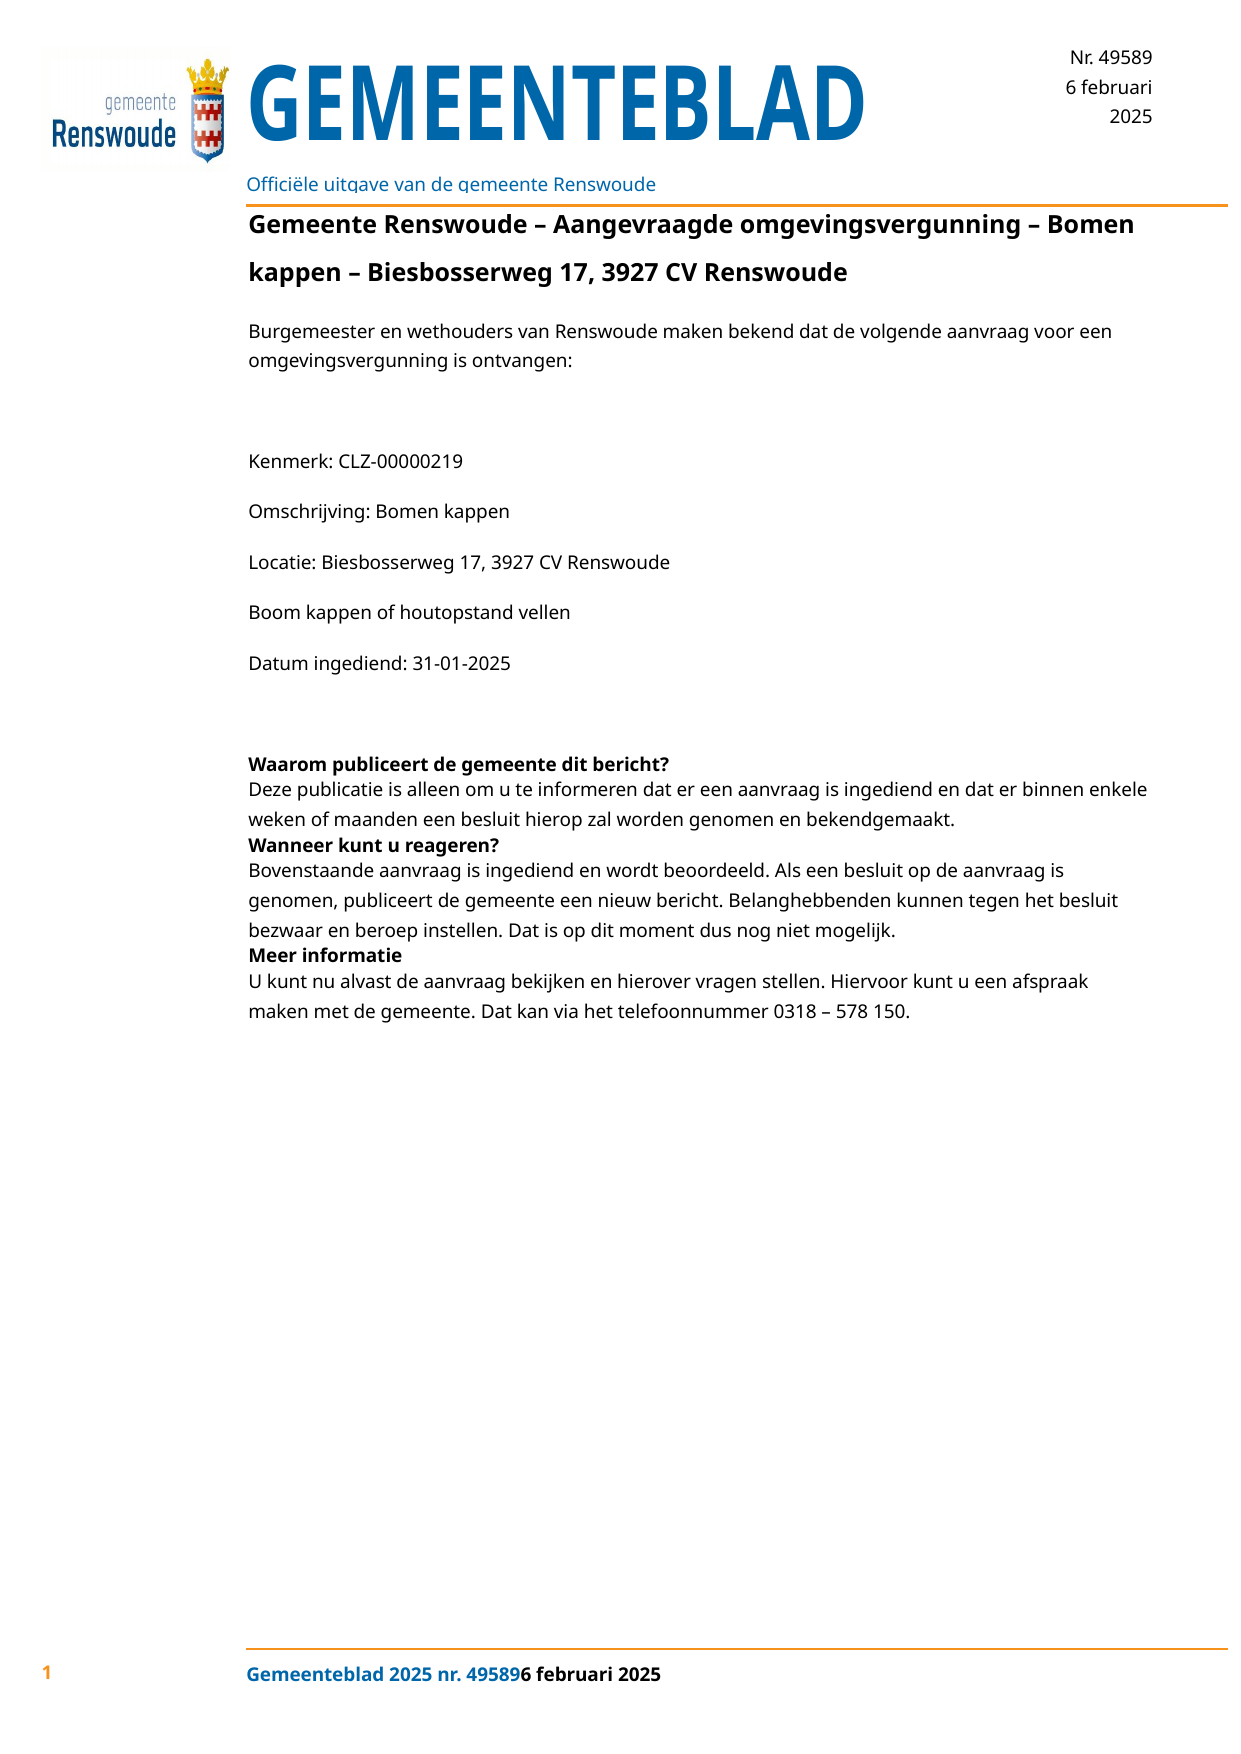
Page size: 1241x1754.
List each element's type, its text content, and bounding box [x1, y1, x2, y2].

picture [41, 47, 231, 172]
table_cell Wanneer kunt u reageren? [248, 832, 1152, 858]
table_header Waarom publiceert de gemeente dit bericht? [248, 751, 1152, 777]
table_cell Deze publicatie is alleen om u te informeren dat er een aanvraag is ingediend en dat er binnen enkele weken of maanden een besluit hierop zal worden genomen en bekendgemaakt. [248, 777, 1152, 832]
text Burgemeester en wethouders van Renswoude maken bekend dat de volgende aanvraag voor een omgevingsvergunning is ontvangen: [248, 318, 1152, 373]
text Boom kappen of houtopstand vellen [248, 599, 1152, 625]
text Datum ingediend: 31-01-2025 [248, 650, 1152, 676]
text Locatie: Biesbosserweg 17, 3927 CV Renswoude [248, 549, 1152, 575]
text Gemeente Renswoude – Aangevraagde omgevingsvergunning – Bomen kappen – Biesbosserweg 17, 3927 CV Renswoude [248, 207, 1152, 288]
table_cell Bovenstaande aanvraag is ingediend en wordt beoordeeld. Als een besluit op de aanvraag is genomen, publiceert de gemeente een nieuw bericht. Belanghebbenden kunnen tegen het besluit bezwaar en beroep instellen. Dat is op dit moment dus nog niet mogelijk. [248, 858, 1152, 943]
text Kenmerk: CLZ-00000219 [248, 448, 1152, 474]
text Omschrijving: Bomen kappen [248, 499, 1152, 524]
table_cell U kunt nu alvast de aanvraag bekijken en hierover vragen stellen. Hiervoor kunt u een afspraak maken met de gemeente. Dat kan via het telefoonnummer 0318 – 578 150. [248, 968, 1152, 1024]
table_cell Meer informatie [248, 943, 1152, 968]
